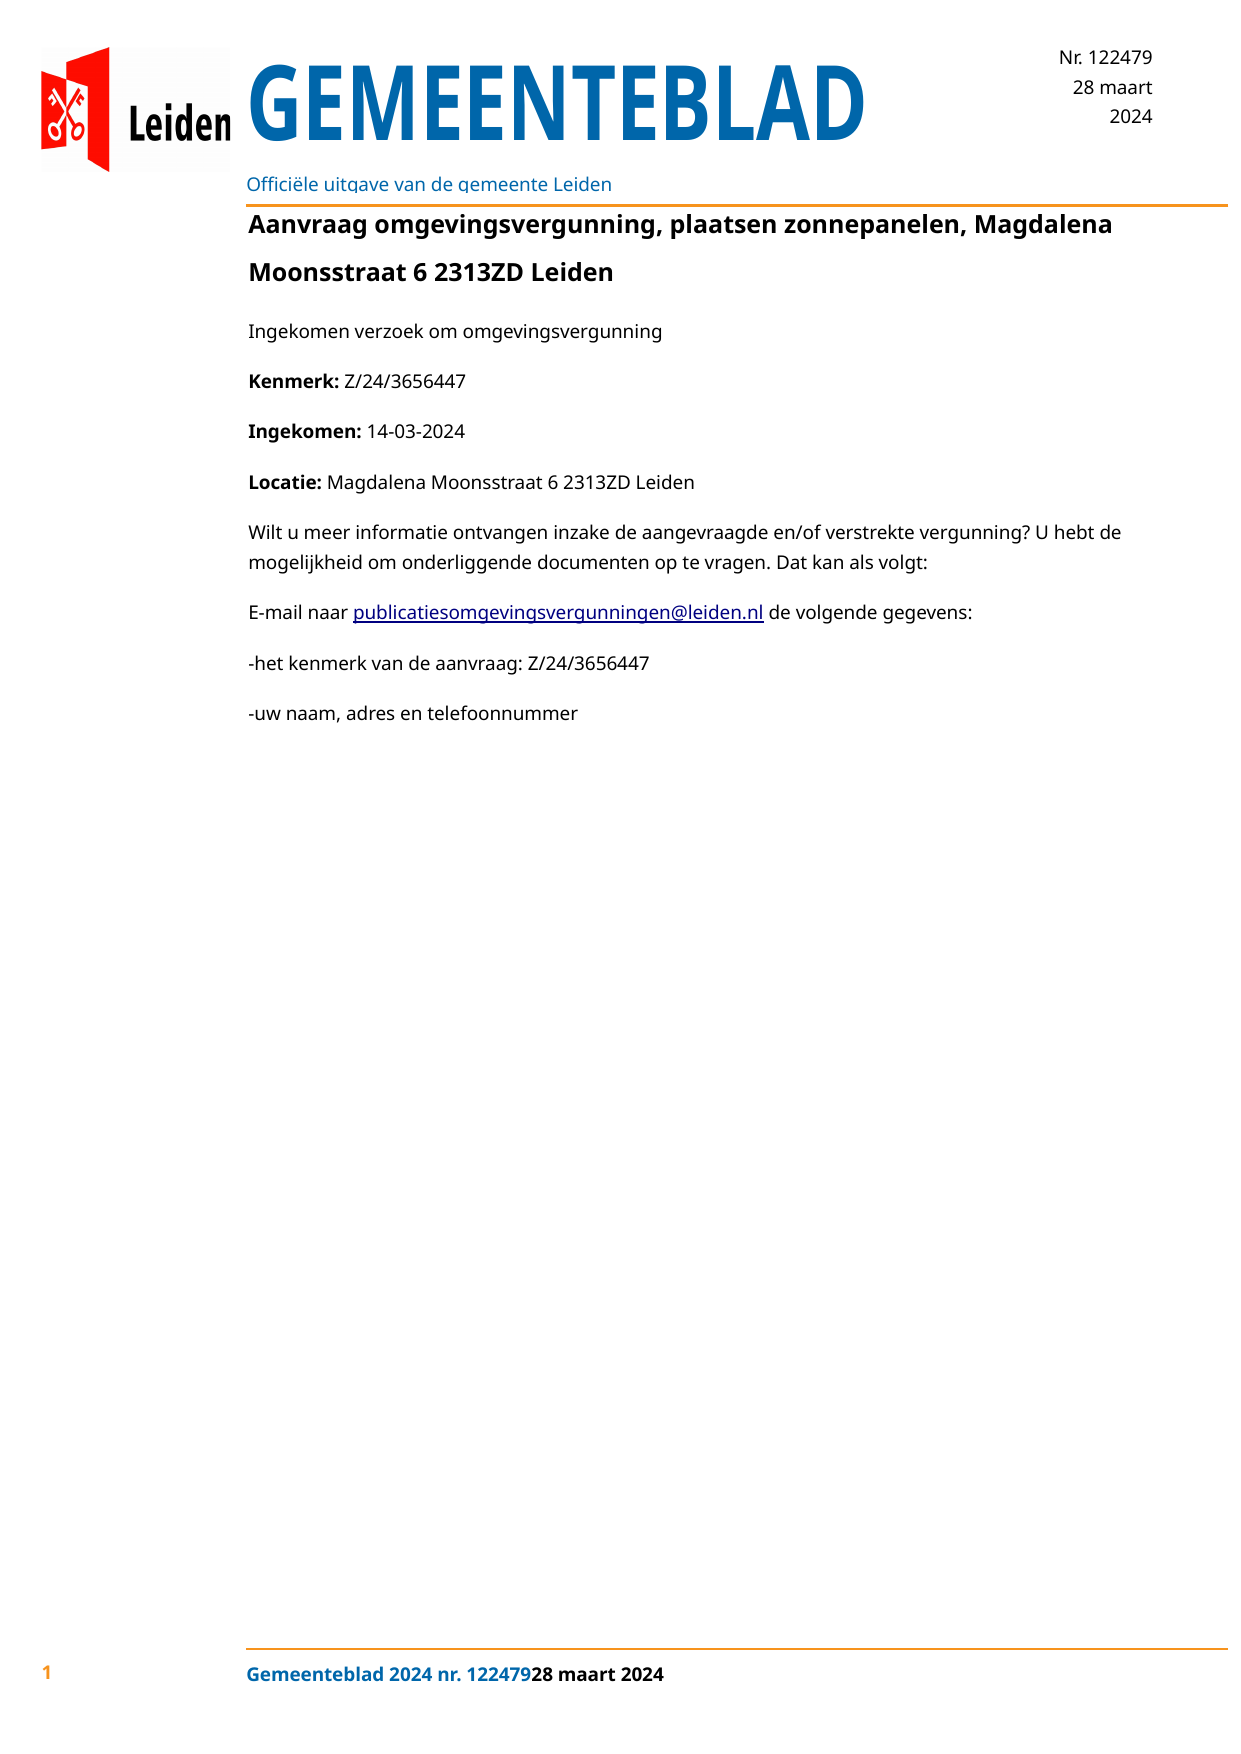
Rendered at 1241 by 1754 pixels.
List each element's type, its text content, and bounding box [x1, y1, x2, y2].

picture [41, 47, 231, 172]
text Aanvraag omgevingsvergunning, plaatsen zonnepanelen, Magdalena Moonsstraat 6 2313ZD Leiden [248, 207, 1152, 288]
text E-mail naar publicatiesomgevingsvergunningen@leiden.nl de volgende gegevens: [248, 599, 1152, 625]
text -het kenmerk van de aanvraag: Z/24/3656447 [248, 650, 1152, 676]
text Locatie: Magdalena Moonsstraat 6 2313ZD Leiden [248, 469, 1152, 495]
text Ingekomen: 14-03-2024 [248, 419, 1152, 444]
text -uw naam, adres en telefoonnummer [248, 700, 1152, 726]
text Kenmerk: Z/24/3656447 [248, 368, 1152, 394]
text Ingekomen verzoek om omgevingsvergunning [248, 318, 1152, 344]
text Wilt u meer informatie ontvangen inzake de aangevraagde en/of verstrekte vergunning? U hebt de mogelijkheid om onderliggende documenten op te vragen. Dat kan als volgt: [248, 519, 1152, 575]
